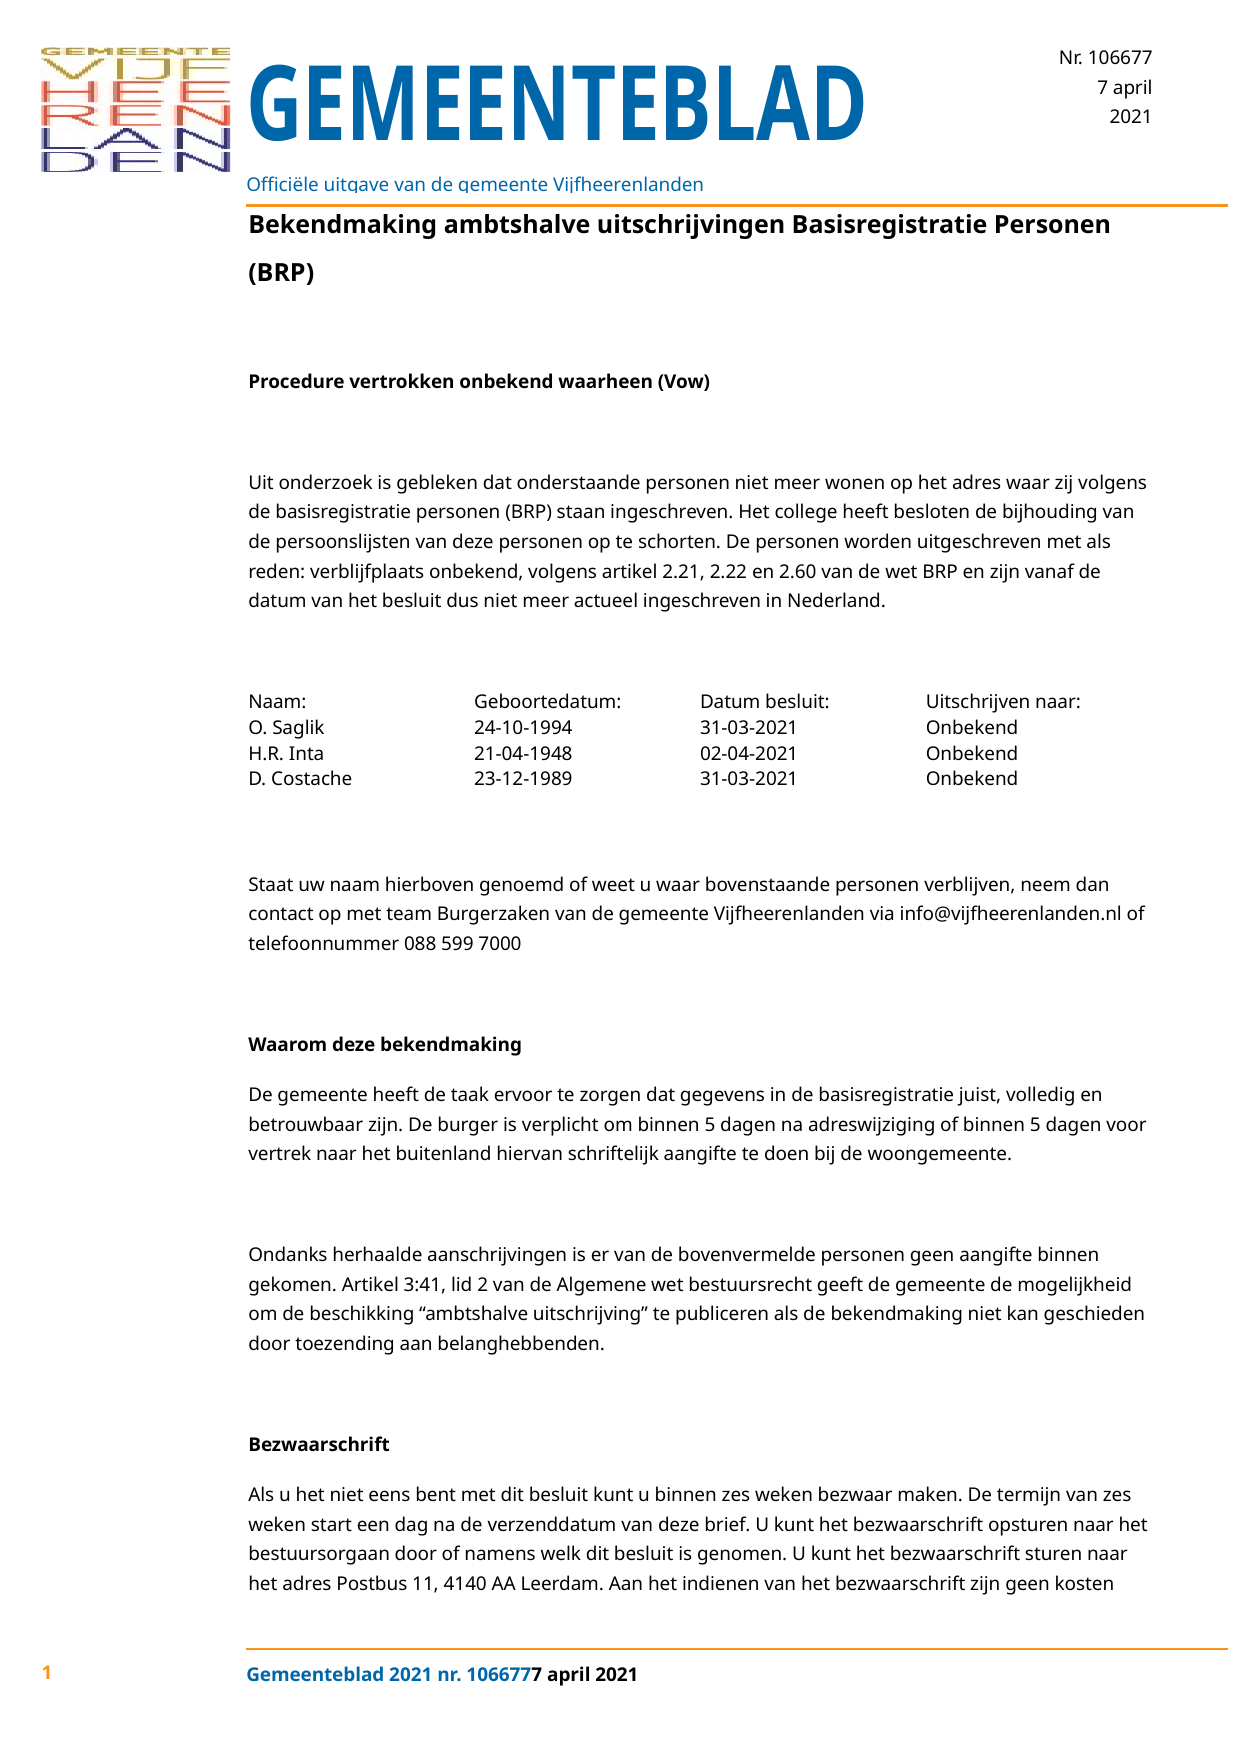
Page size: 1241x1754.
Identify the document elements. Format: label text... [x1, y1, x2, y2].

table_cell 02-04-2021 [700, 740, 926, 766]
table_cell [474, 791, 700, 817]
text Procedure vertrokken onbekend waarheen (Vow) [248, 368, 1152, 394]
text Uit onderzoek is gebleken dat onderstaande personen niet meer wonen op het adres waar zij volgens de basisregistratie personen (BRP) staan ingeschreven. Het college heeft besloten de bijhouding van de persoonslijsten van deze personen op te schorten. De personen worden uitgeschreven met als reden: verblijfplaats onbekend, volgens artikel 2.21, 2.22 en 2.60 van de wet BRP en zijn vanaf de datum van het besluit dus niet meer actueel ingeschreven in Nederland. [248, 469, 1152, 613]
table_cell [700, 791, 926, 817]
table_cell H.R. Inta [248, 740, 474, 766]
table_header Datum besluit: [700, 689, 926, 714]
text Ondanks herhaalde aanschrijvingen is er van de bovenvermelde personen geen aangifte binnen gekomen. Artikel 3:41, lid 2 van de Algemene wet bestuursrecht geeft de gemeente de mogelijkheid om de beschikking “ambtshalve uitschrijving” te publiceren als de bekendmaking niet kan geschieden door toezending aan belanghebbenden. [248, 1241, 1152, 1356]
text Bezwaarschrift [248, 1431, 1152, 1456]
table_cell 24-10-1994 [474, 714, 700, 740]
table_cell Onbekend [926, 714, 1152, 740]
table_cell 31-03-2021 [700, 714, 926, 740]
text De gemeente heeft de taak ervoor te zorgen dat gegevens in de basisregistratie juist, volledig en betrouwbaar zijn. De burger is verplicht om binnen 5 dagen na adreswijziging of binnen 5 dagen voor vertrek naar het buitenland hiervan schriftelijk aangifte te doen bij de woongemeente. [248, 1081, 1152, 1166]
table_cell O. Saglik [248, 714, 474, 740]
table_header Uitschrijven naar: [926, 689, 1152, 714]
table_cell D. Costache [248, 766, 474, 791]
table_cell [248, 791, 474, 817]
text Als u het niet eens bent met dit besluit kunt u binnen zes weken bezwaar maken. De termijn van zes weken start een dag na de verzenddatum van deze brief. U kunt het bezwaarschrift opsturen naar het bestuursorgaan door of namens welk dit besluit is genomen. U kunt het bezwaarschrift sturen naar het adres Postbus 11, 4140 AA Leerdam. Aan het indienen van het bezwaarschrift zijn geen kosten [248, 1481, 1152, 1596]
table_cell [926, 791, 1152, 817]
table_cell 31-03-2021 [700, 766, 926, 791]
text Staat uw naam hierboven genoemd of weet u waar bovenstaande personen verblijven, neem dan contact op met team Burgerzaken van de gemeente Vijfheerenlanden via info@vijfheerenlanden.nl of telefoonnummer 088 599 7000 [248, 871, 1152, 956]
table_header Naam: [248, 689, 474, 714]
text Waarom deze bekendmaking [248, 1031, 1152, 1056]
text Bekendmaking ambtshalve uitschrijvingen Basisregistratie Personen (BRP) [248, 207, 1152, 288]
table_cell 23-12-1989 [474, 766, 700, 791]
table_header Geboortedatum: [474, 689, 700, 714]
table_cell Onbekend [926, 740, 1152, 766]
picture [41, 47, 231, 172]
table_cell 21-04-1948 [474, 740, 700, 766]
table_cell Onbekend [926, 766, 1152, 791]
